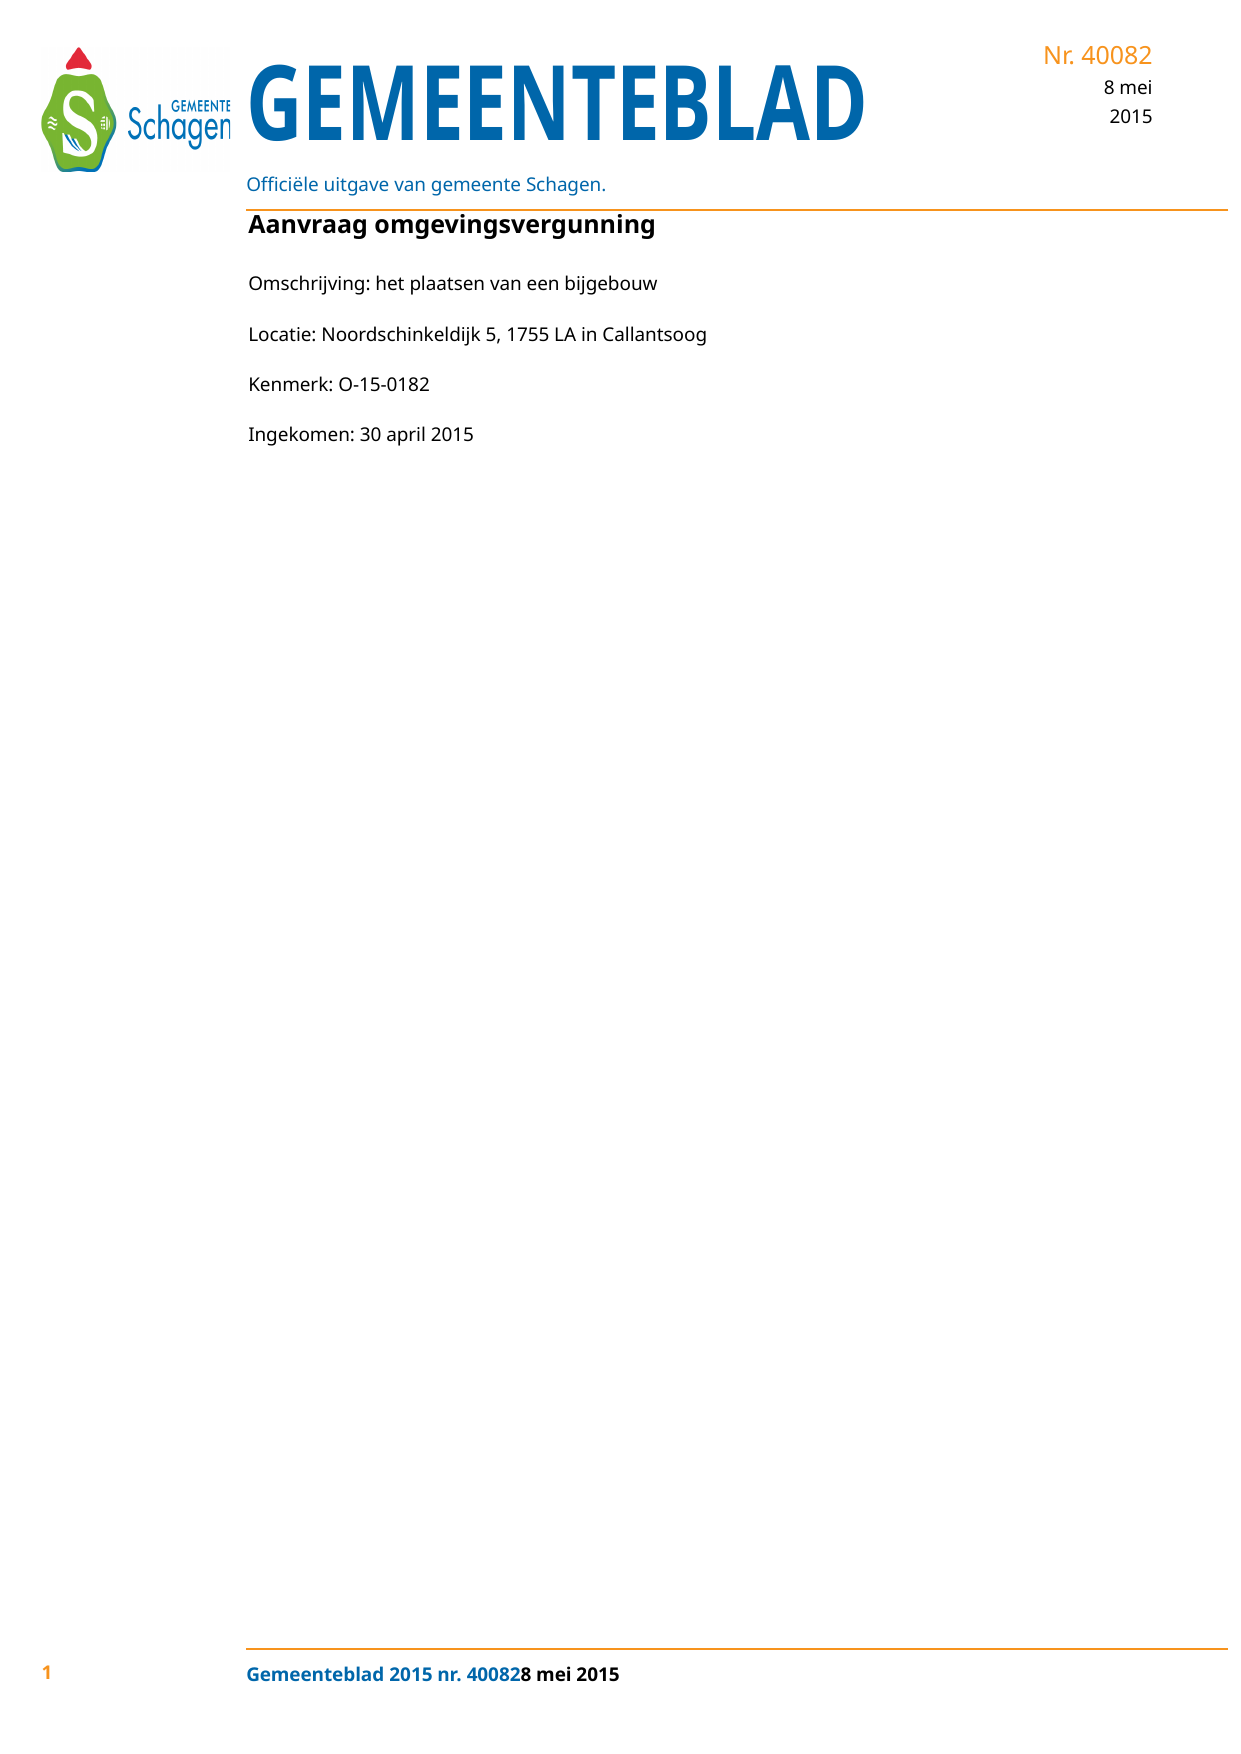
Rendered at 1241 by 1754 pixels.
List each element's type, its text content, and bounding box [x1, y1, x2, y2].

text Aanvraag omgevingsvergunning [248, 211, 1152, 241]
text Omschrijving: het plaatsen van een bijgebouw [248, 270, 1152, 296]
text Ingekomen: 30 april 2015 [248, 422, 1152, 447]
text Kenmerk: O-15-0182 [248, 371, 1152, 397]
text Locatie: Noordschinkeldijk 5, 1755 LA in Callantsoog [248, 321, 1152, 346]
picture [41, 47, 231, 172]
